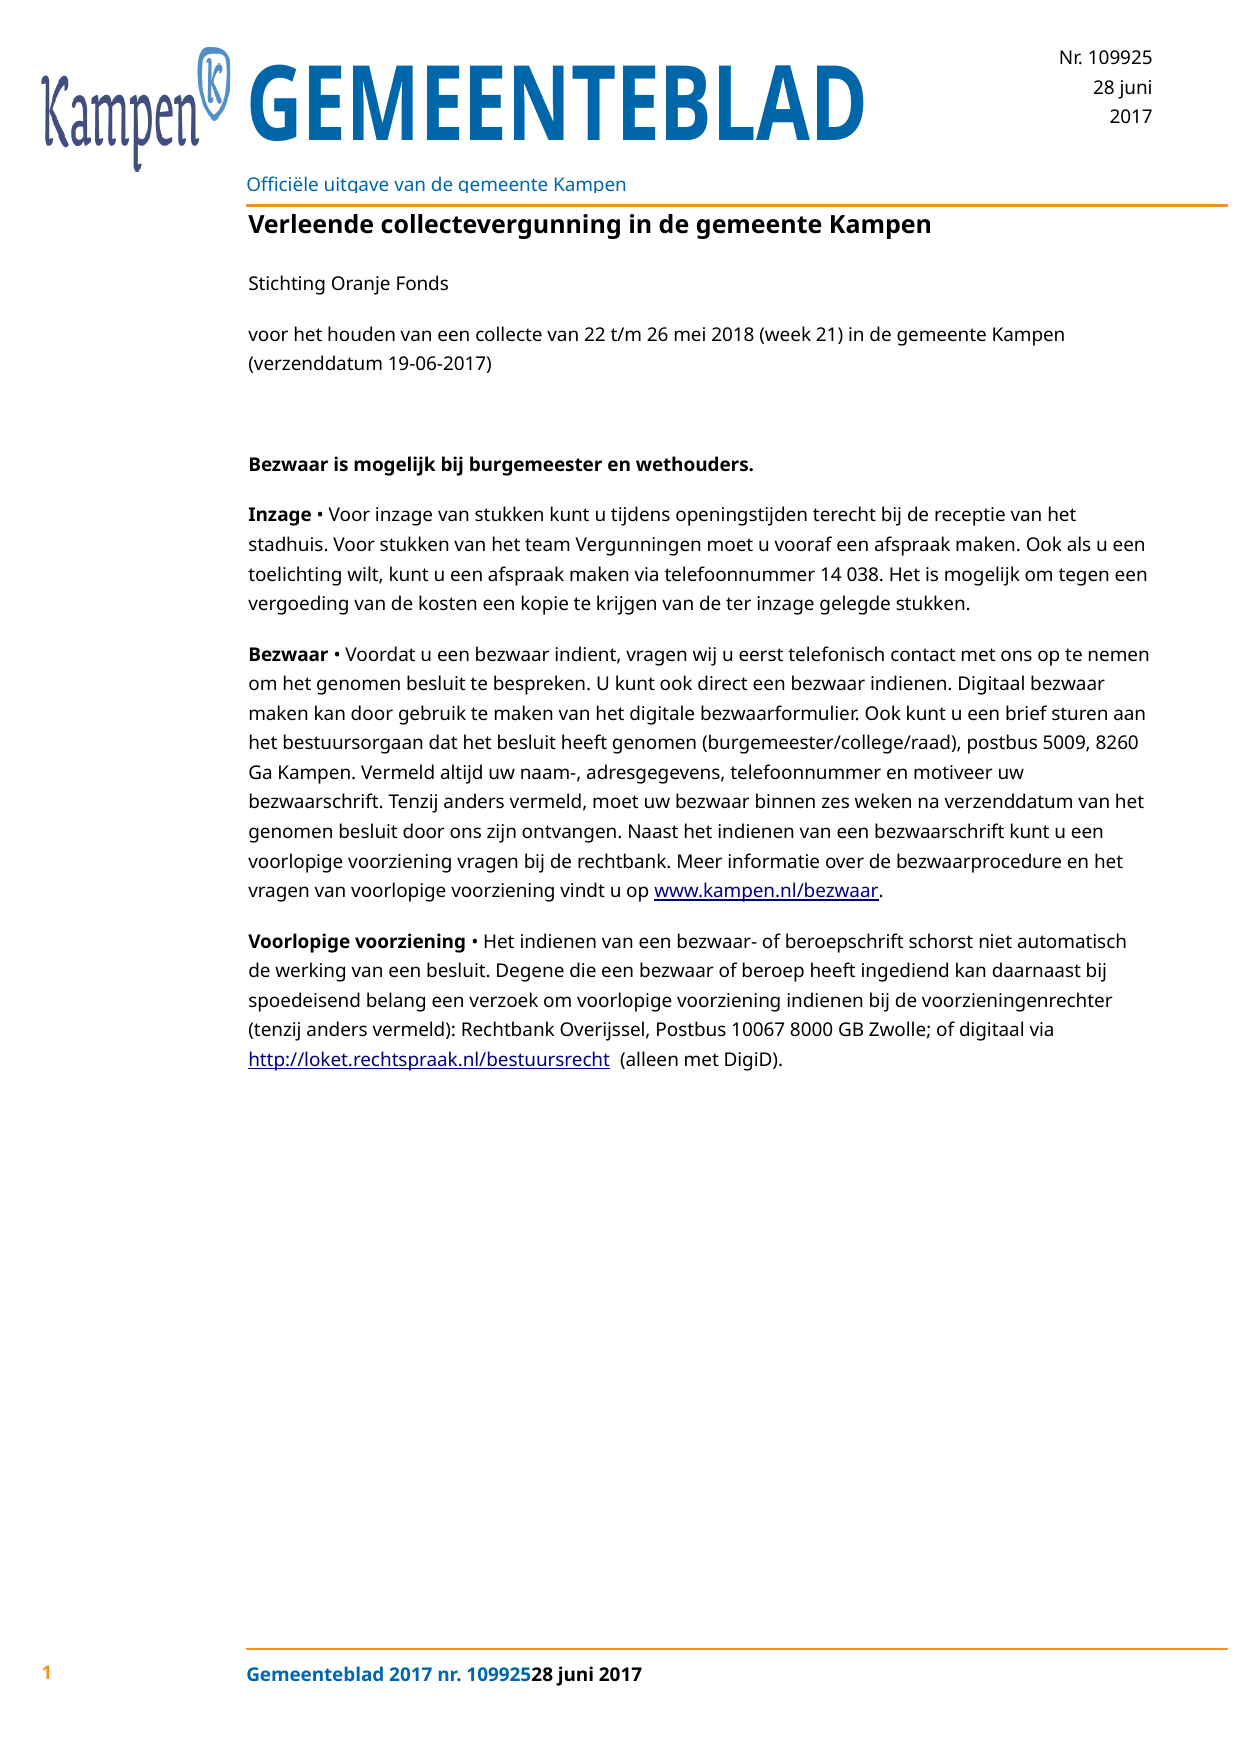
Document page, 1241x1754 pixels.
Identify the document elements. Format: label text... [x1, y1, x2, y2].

text Stichting Oranje Fonds [248, 270, 1152, 296]
picture [41, 47, 231, 172]
text Inzage • Voor inzage van stukken kunt u tijdens openingstijden terecht bij de receptie van het stadhuis. Voor stukken van het team Vergunningen moet u vooraf een afspraak maken. Ook als u een toelichting wilt, kunt u een afspraak maken via telefoonnummer 14 038. Het is mogelijk om tegen een vergoeding van de kosten een kopie te krijgen van de ter inzage gelegde stukken. [248, 502, 1152, 616]
text Bezwaar is mogelijk bij burgemeester en wethouders. [248, 451, 1152, 477]
text Verleende collectevergunning in de gemeente Kampen [248, 207, 1152, 241]
text Voorlopige voorziening • Het indienen van een bezwaar- of beroepschrift schorst niet automatisch de werking van een besluit. Degene die een bezwaar of beroep heeft ingediend kan daarnaast bij spoedeisend belang een verzoek om voorlopige voorziening indienen bij de voorzieningenrechter (tenzij anders vermeld): Rechtbank Overijssel, Postbus 10067 8000 GB Zwolle; of digitaal via http://loket.rechtspraak.nl/bestuursrecht (alleen met DigiD). [248, 928, 1152, 1072]
text Bezwaar • Voordat u een bezwaar indient, vragen wij u eerst telefonisch contact met ons op te nemen om het genomen besluit te bespreken. U kunt ook direct een bezwaar indienen. Digitaal bezwaar maken kan door gebruik te maken van het digitale bezwaarformulier. Ook kunt u een brief sturen aan het bestuursorgaan dat het besluit heeft genomen (burgemeester/college/raad), postbus 5009, 8260 Ga Kampen. Vermeld altijd uw naam-, adresgegevens, telefoonnummer en motiveer uw bezwaarschrift. Tenzij anders vermeld, moet uw bezwaar binnen zes weken na verzenddatum van het genomen besluit door ons zijn ontvangen. Naast het indienen van een bezwaarschrift kunt u een voorlopige voorziening vragen bij de rechtbank. Meer informatie over de bezwaarprocedure en het vragen van voorlopige voorziening vindt u op www.kampen.nl/bezwaar. [248, 641, 1152, 903]
text voor het houden van een collecte van 22 t/m 26 mei 2018 (week 21) in de gemeente Kampen (verzenddatum 19-06-2017) [248, 321, 1152, 376]
